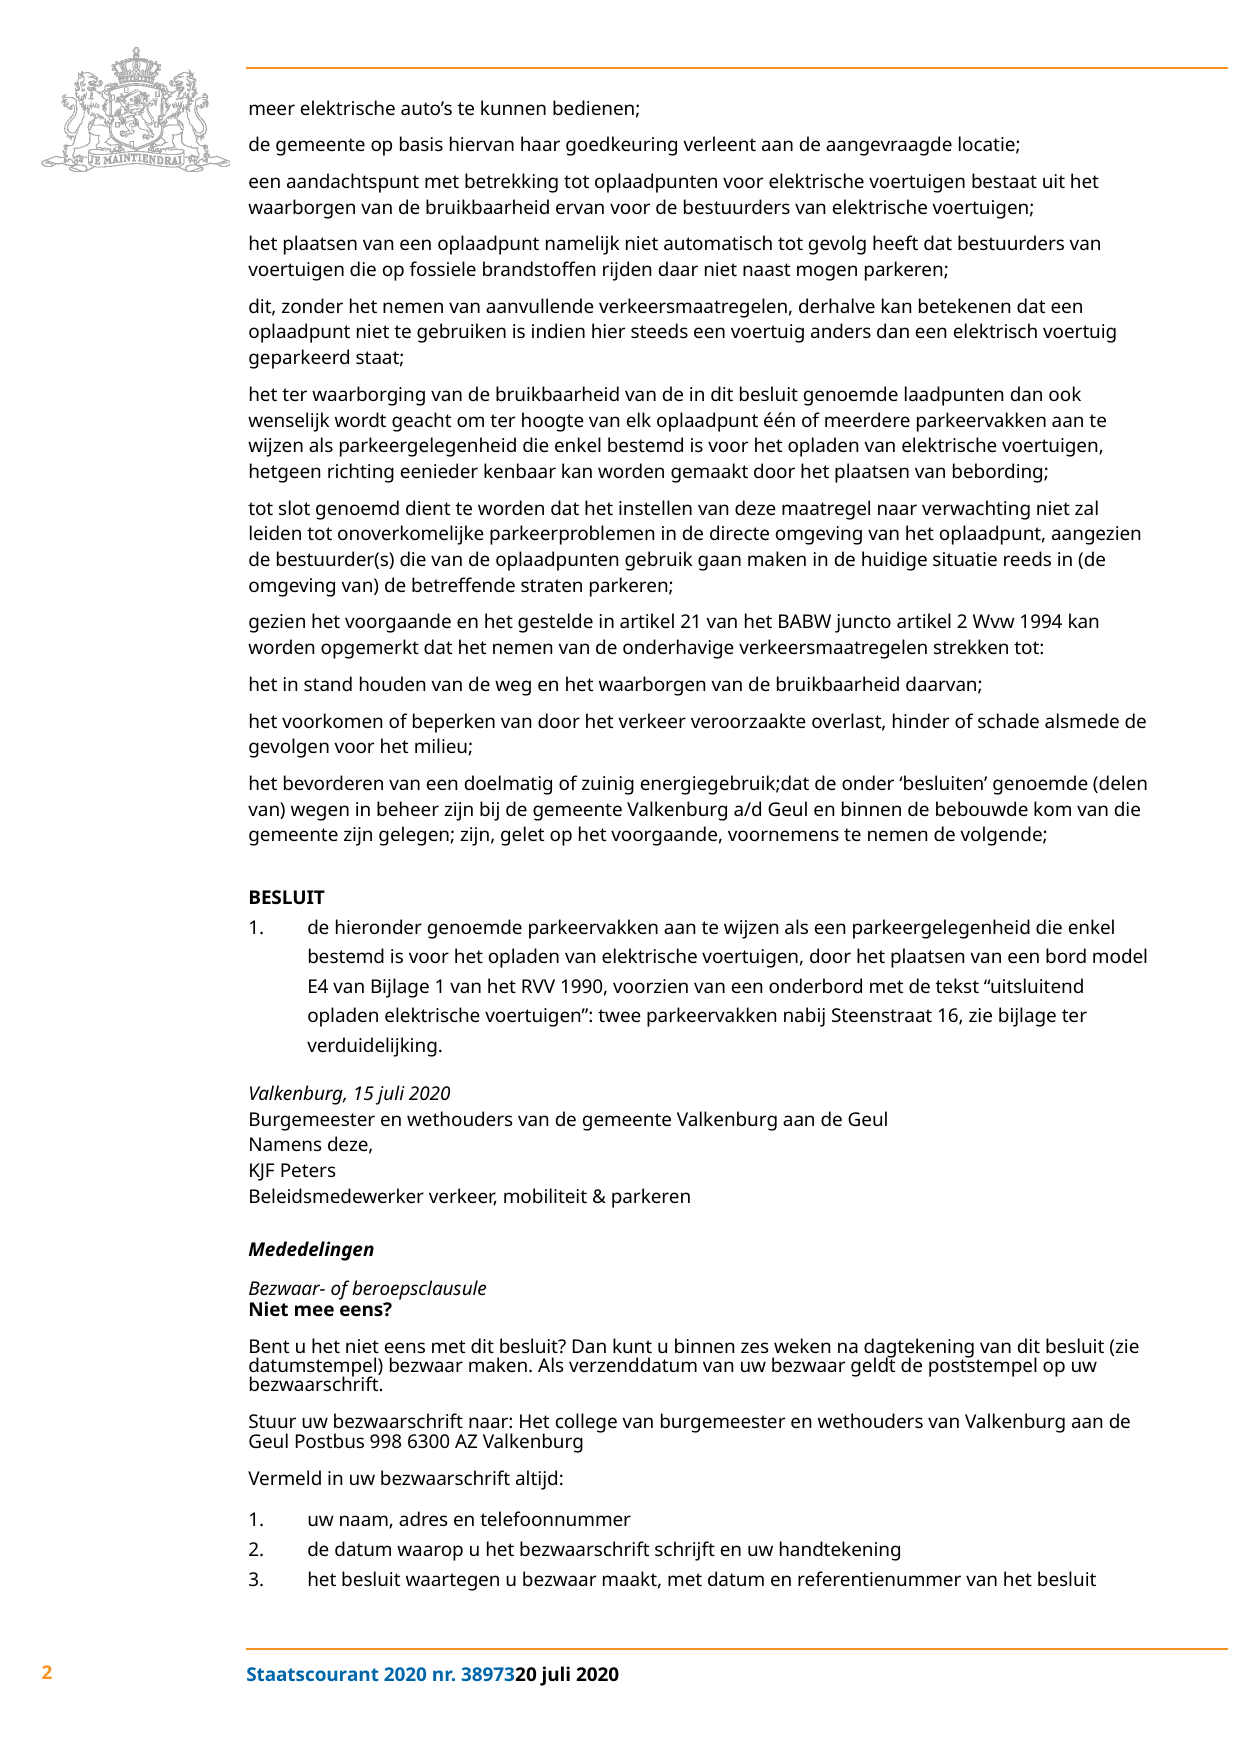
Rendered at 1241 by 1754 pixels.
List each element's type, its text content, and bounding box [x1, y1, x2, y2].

text het ter waarborging van de bruikbaarheid van de in dit besluit genoemde laadpunten dan ook wenselijk wordt geacht om ter hoogte van elk oplaadpunt één of meerdere parkeervakken aan te wijzen als parkeergelegenheid die enkel bestemd is voor het opladen van elektrische voertuigen, hetgeen richting eenieder kenbaar kan worden gemaakt door het plaatsen van bebording; [248, 381, 1152, 484]
text Bent u het niet eens met dit besluit? Dan kunt u binnen zes weken na dagtekening van dit besluit (zie datumstempel) bezwaar maken. Als verzenddatum van uw bezwaar geldt de poststempel op uw bezwaarschrift. [248, 1338, 1152, 1396]
list het besluit waartegen u bezwaar maakt, met datum en referentienummer van het besluit [248, 1566, 1152, 1592]
text Burgemeester en wethouders van de gemeente Valkenburg aan de Geul [248, 1106, 1152, 1132]
text KJF Peters [248, 1157, 1152, 1183]
text Beleidsmedewerker verkeer, mobiliteit & parkeren [248, 1183, 1152, 1209]
text Namens deze, [248, 1132, 1152, 1157]
text het plaatsen van een oplaadpunt namelijk niet automatisch tot gevolg heeft dat bestuurders van voertuigen die op fossiele brandstoffen rijden daar niet naast mogen parkeren; [248, 231, 1152, 282]
list uw naam, adres en telefoonnummer [248, 1507, 1152, 1532]
list de datum waarop u het bezwaarschrift schrijft en uw handtekening [248, 1536, 1152, 1562]
text Bezwaar- of beroepsclausule [248, 1275, 1152, 1301]
text het in stand houden van de weg en het waarborgen van de bruikbaarheid daarvan; [248, 671, 1152, 697]
list de hieronder genoemde parkeervakken aan te wijzen als een parkeergelegenheid die enkel bestemd is voor het opladen van elektrische voertuigen, door het plaatsen van een bord model E4 van Bijlage 1 van het RVV 1990, voorzien van een onderbord met de tekst “uitsluitend opladen elektrische voertuigen”: twee parkeervakken nabij Steenstraat 16, zie bijlage ter verduidelijking. [248, 914, 1152, 1058]
text BESLUIT [248, 884, 1152, 910]
text tot slot genoemd dient te worden dat het instellen van deze maatregel naar verwachting niet zal leiden tot onoverkomelijke parkeerproblemen in de directe omgeving van het oplaadpunt, aangezien de bestuurder(s) die van de oplaadpunten gebruik gaan maken in de huidige situatie reeds in (de omgeving van) de betreffende straten parkeren; [248, 495, 1152, 598]
text Stuur uw bezwaarschrift naar: Het college van burgemeester en wethouders van Valkenburg aan de Geul Postbus 998 6300 AZ Valkenburg [248, 1413, 1152, 1452]
text Valkenburg, 15 juli 2020 [248, 1080, 1152, 1106]
text Vermeld in uw bezwaarschrift altijd: [248, 1470, 1152, 1489]
text het bevorderen van een doelmatig of zuinig energiegebruik;dat de onder ‘besluiten’ genoemde (delen van) wegen in beheer zijn bij de gemeente Valkenburg a/d Geul en binnen de bebouwde kom van die gemeente zijn gelegen; zijn, gelet op het voorgaande, voornemens te nemen de volgende; [248, 770, 1152, 847]
text meer elektrische auto’s te kunnen bedienen; [248, 95, 1152, 121]
text de gemeente op basis hiervan haar goedkeuring verleent aan de aangevraagde locatie; [248, 131, 1152, 157]
text een aandachtspunt met betrekking tot oplaadpunten voor elektrische voertuigen bestaat uit het waarborgen van de bruikbaarheid ervan voor de bestuurders van elektrische voertuigen; [248, 168, 1152, 219]
text gezien het voorgaande en het gestelde in artikel 21 van het BABW juncto artikel 2 Wvw 1994 kan worden opgemerkt dat het nemen van de onderhavige verkeersmaatregelen strekken tot: [248, 609, 1152, 660]
text dit, zonder het nemen van aanvullende verkeersmaatregelen, derhalve kan betekenen dat een oplaadpunt niet te gebruiken is indien hier steeds een voertuig anders dan een elektrisch voertuig geparkeerd staat; [248, 293, 1152, 370]
text Niet mee eens? [248, 1301, 1152, 1320]
text het voorkomen of beperken van door het verkeer veroorzaakte overlast, hinder of schade alsmede de gevolgen voor het milieu; [248, 708, 1152, 759]
picture [41, 47, 231, 172]
text Mededelingen [248, 1236, 1152, 1262]
